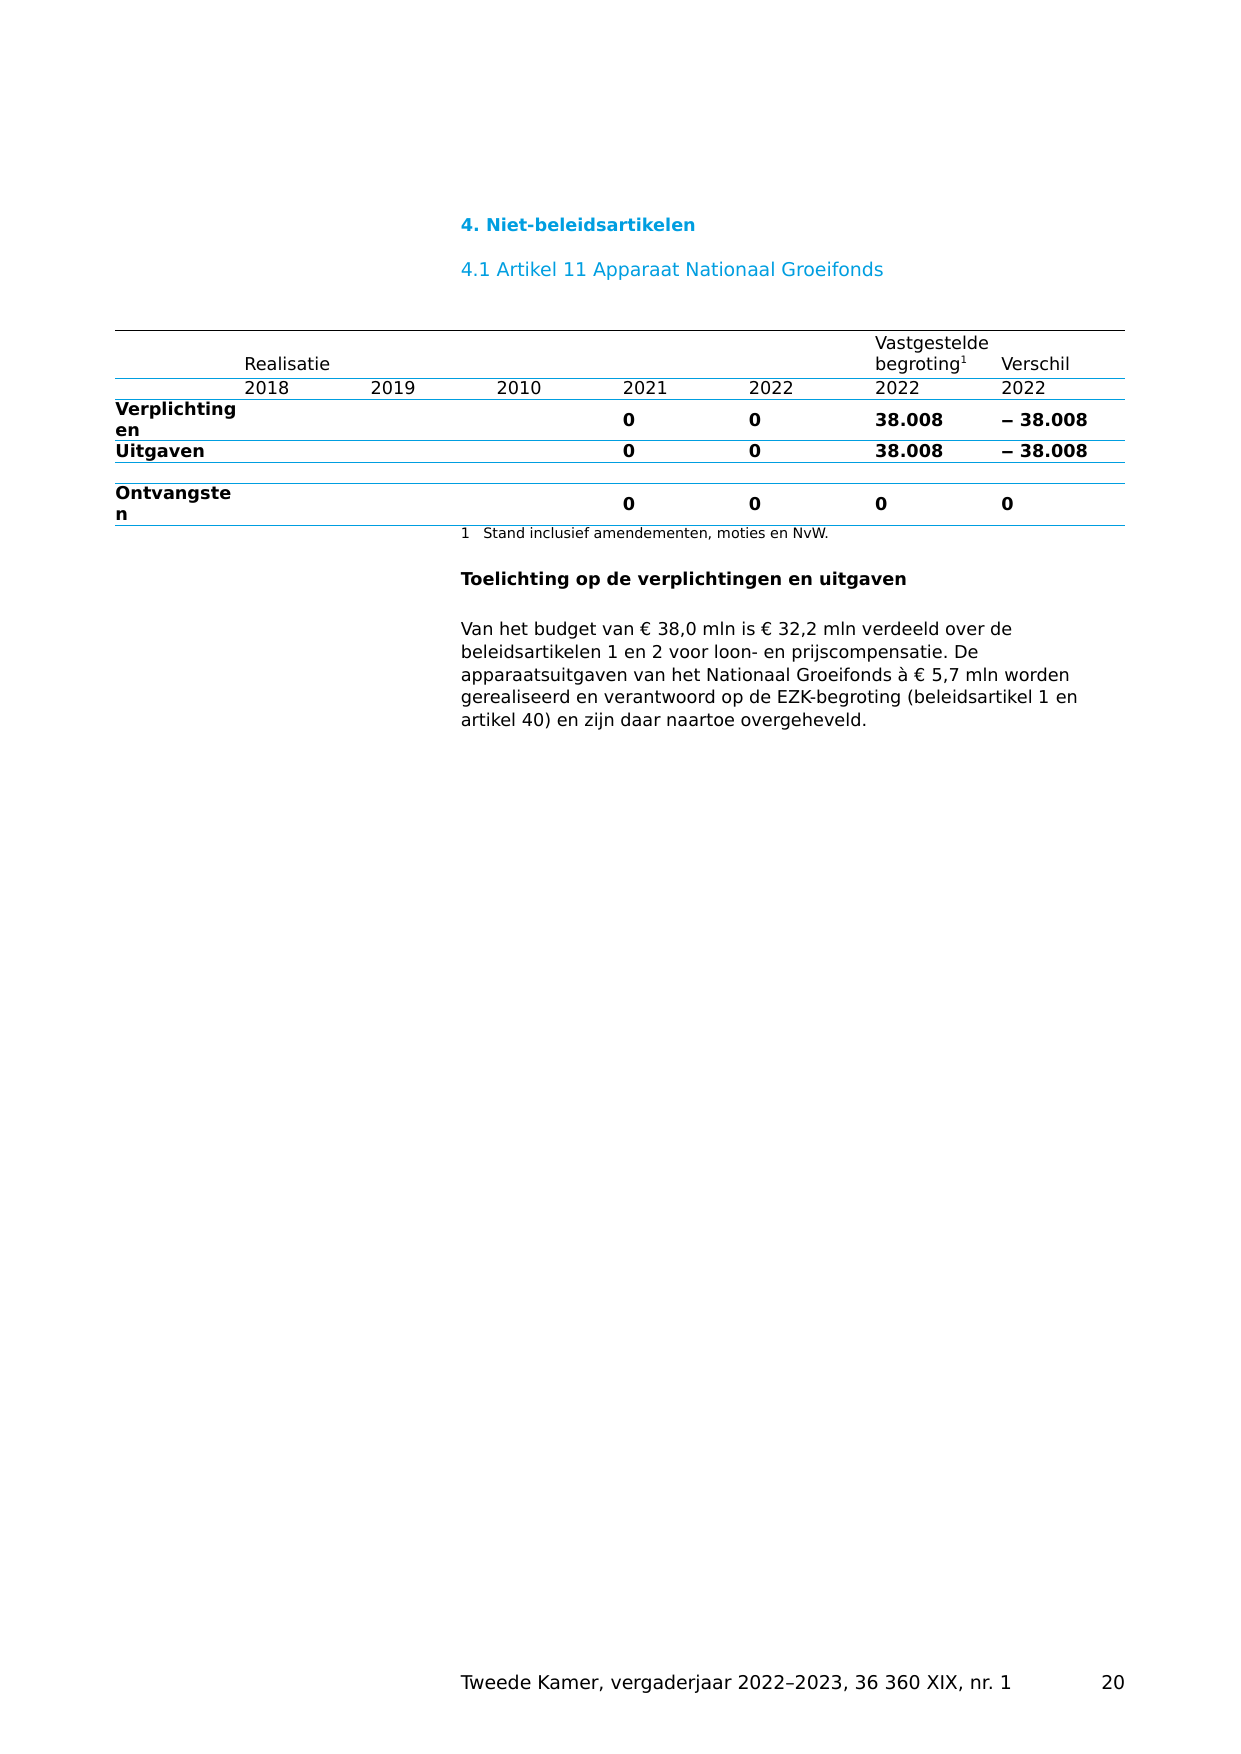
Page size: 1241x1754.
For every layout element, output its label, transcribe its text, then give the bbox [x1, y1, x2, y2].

table_cell 2022 [746, 379, 872, 399]
table_cell [241, 484, 367, 524]
table_cell Verschil [998, 331, 1125, 377]
table_cell [494, 400, 620, 440]
table_cell [368, 484, 493, 524]
table_cell [115, 331, 241, 377]
table_cell Ontvangsten [115, 484, 241, 524]
table_cell [872, 463, 998, 483]
table_cell [241, 441, 367, 462]
table_cell 0 [620, 400, 746, 440]
table_cell [998, 463, 1125, 483]
table_cell Uitgaven [115, 441, 241, 462]
table_cell 38.008 [872, 400, 998, 440]
table_cell Realisatie [241, 331, 872, 377]
table_cell 0 [746, 400, 872, 440]
table_cell 0 [746, 441, 872, 462]
table_cell 0 [998, 484, 1125, 524]
table_cell ‒ 38.008 [998, 441, 1125, 462]
table_cell Vastgestelde begroting1 [872, 331, 998, 377]
table_cell 0 [746, 484, 872, 524]
table_cell [494, 463, 620, 483]
list Stand inclusief amendementen, moties en NvW. [461, 526, 1125, 542]
table_cell 2021 [620, 379, 746, 399]
table_cell Verplichtingen [115, 400, 241, 440]
table_cell [494, 484, 620, 524]
title 4. Niet-beleidsartikelen [461, 213, 1125, 236]
table_cell [115, 379, 241, 399]
table_cell [746, 463, 872, 483]
table_cell [241, 400, 367, 440]
table_cell 2019 [368, 379, 493, 399]
table_header Tabel 10 Budgettaire gevolgen artikel 11 Apparaat Nationaal Groeifonds (bedragen x € 1.000) [115, 305, 1125, 330]
text Toelichting op de verplichtingen en uitgaven [461, 567, 1125, 590]
table_cell 0 [620, 441, 746, 462]
table_cell 2022 [998, 379, 1125, 399]
table_cell 38.008 [872, 441, 998, 462]
table_cell [494, 441, 620, 462]
table_cell [368, 400, 493, 440]
table_cell ‒ 38.008 [998, 400, 1125, 440]
title 4.1 Artikel 11 Apparaat Nationaal Groeifonds [461, 259, 1125, 281]
table_cell [368, 463, 493, 483]
table_cell 0 [620, 484, 746, 524]
table_cell [115, 463, 241, 483]
table_cell 0 [872, 484, 998, 524]
table_cell 2018 [241, 379, 367, 399]
table_cell 2022 [872, 379, 998, 399]
text Van het budget van € 38,0 mln is € 32,2 mln verdeeld over de beleidsartikelen 1 en 2 voor loon- en prijscompensatie. De apparaatsuitgaven van het Nationaal Groeifonds à € 5,7 mln worden gerealiseerd en verantwoord op de EZK-begroting (beleidsartikel 1 en artikel 40) en zijn daar naartoe overgeheveld. [461, 617, 1125, 731]
table_cell 2010 [494, 379, 620, 399]
table_cell [620, 463, 746, 483]
table_cell [368, 441, 493, 462]
table_cell [241, 463, 367, 483]
